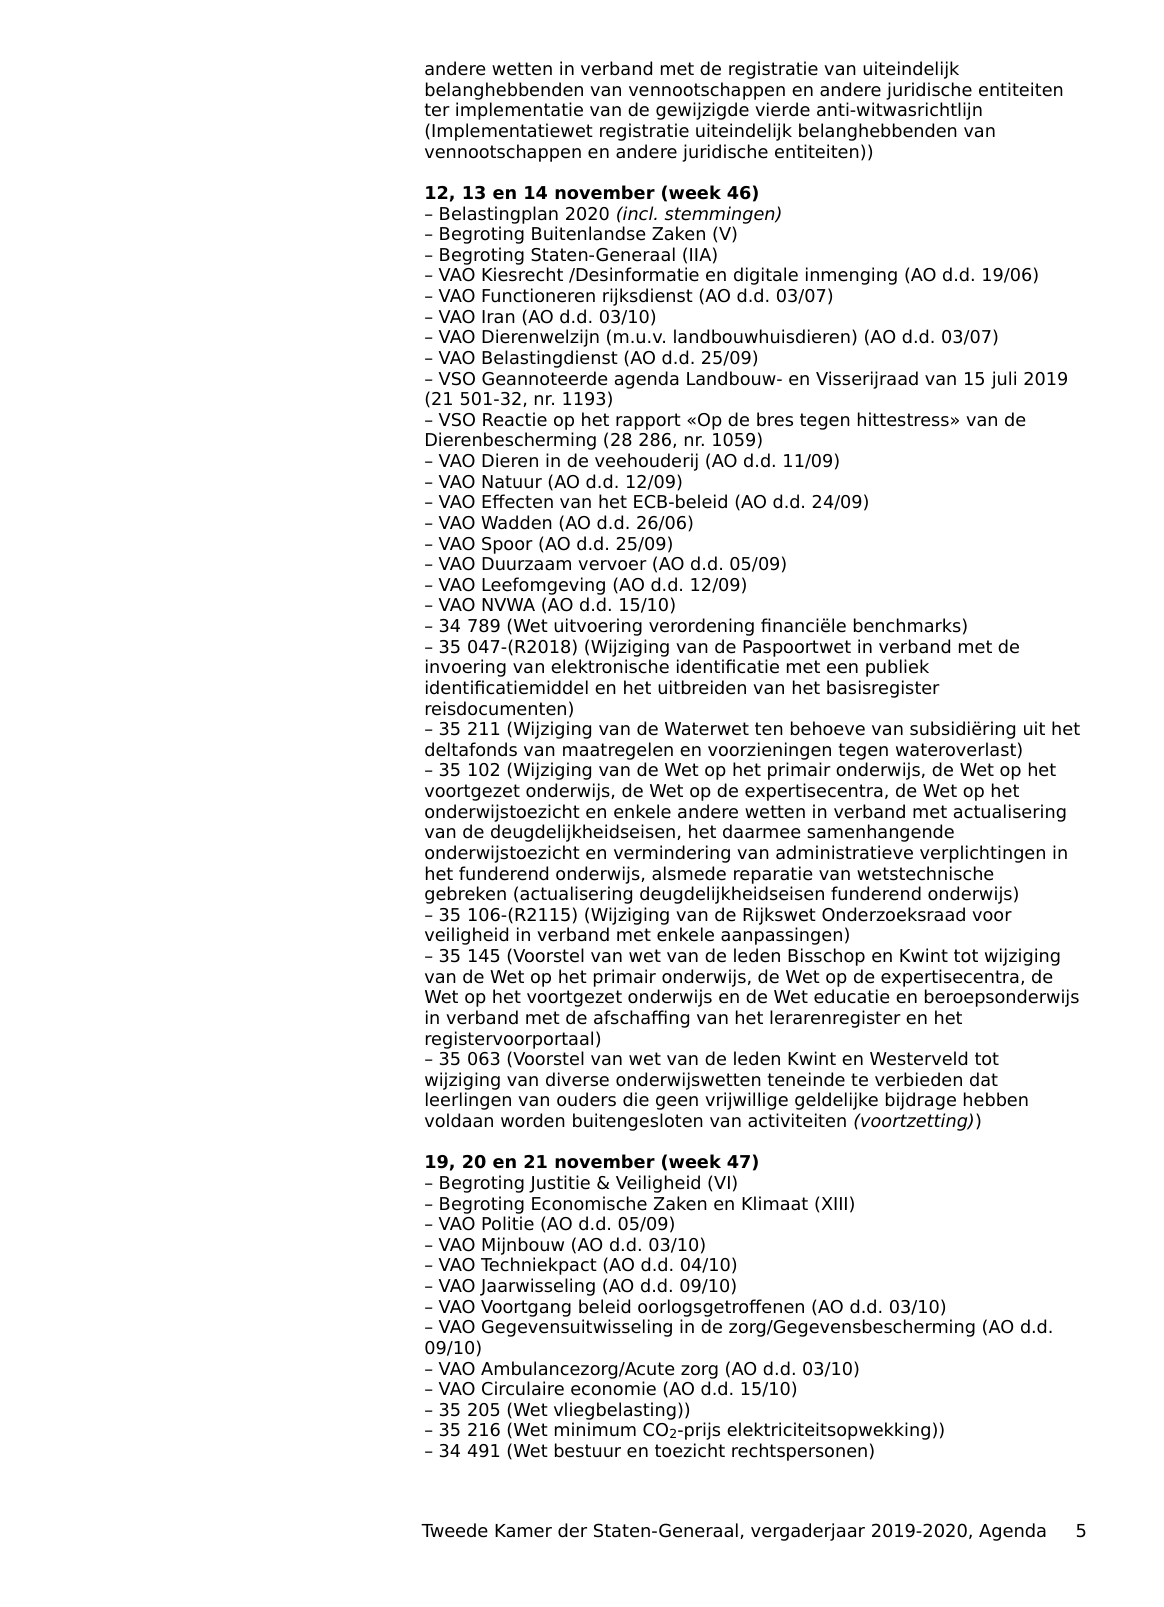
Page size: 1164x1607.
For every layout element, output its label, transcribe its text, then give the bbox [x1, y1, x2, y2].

table_cell [418, 162, 1087, 183]
table_cell – VAO Dieren in de veehouderij (AO d.d. 11/09) [418, 451, 1087, 472]
table_cell [401, 245, 418, 265]
table_cell [401, 472, 418, 492]
table_cell [401, 1379, 418, 1400]
table_cell [77, 575, 401, 595]
table_cell [77, 1297, 401, 1317]
table_cell – Begroting Economische Zaken en Klimaat (XIII) [418, 1194, 1087, 1214]
table_cell [401, 1049, 418, 1132]
table_cell [77, 1441, 401, 1462]
table_cell [401, 1152, 418, 1173]
table_cell [401, 554, 418, 575]
table_cell – Belastingplan 2020 (incl. stemmingen) [418, 204, 1087, 224]
table_cell – 35 106-(R2115) (Wijziging van de Rijkswet Onderzoeksraad voor veiligheid in verband met enkele aanpassingen) [418, 905, 1087, 946]
table_cell [77, 59, 401, 162]
table_cell [401, 348, 418, 368]
table_cell [77, 905, 401, 946]
table_cell [77, 946, 401, 1049]
table_cell [77, 1359, 401, 1379]
table_cell [77, 1255, 401, 1276]
table_cell [401, 307, 418, 327]
table_cell – Begroting Buitenlandse Zaken (V) [418, 224, 1087, 245]
table_cell [401, 1194, 418, 1214]
table_cell [401, 1214, 418, 1235]
table_cell [77, 554, 401, 575]
table_cell – VSO Reactie op het rapport «Op de bres tegen hittestress» van de Dierenbescherming (28 286, nr. 1059) [418, 410, 1087, 451]
table_cell [401, 1420, 418, 1441]
table_cell [77, 534, 401, 554]
table_cell 19, 20 en 21 november (week 47) [418, 1152, 1087, 1173]
table_cell [77, 1049, 401, 1132]
table_cell – VAO Ambulancezorg/Acute zorg (AO d.d. 03/10) [418, 1359, 1087, 1379]
table_cell – 34 789 (Wet uitvoering verordening financiële benchmarks) [418, 616, 1087, 637]
table_cell [401, 1359, 418, 1379]
table_cell 12, 13 en 14 november (week 46) [418, 183, 1087, 203]
table_cell [401, 1173, 418, 1193]
table_cell [401, 595, 418, 616]
table_cell [401, 616, 418, 637]
table_cell – VAO Natuur (AO d.d. 12/09) [418, 472, 1087, 492]
table_cell [401, 1255, 418, 1276]
table_cell [77, 307, 401, 327]
table_cell – 35 211 (Wijziging van de Waterwet ten behoeve van subsidiëring uit het deltafonds van maatregelen en voorzieningen tegen wateroverlast) [418, 719, 1087, 760]
table_cell [77, 348, 401, 368]
table_cell – VAO Gegevensuitwisseling in de zorg/Gegevensbescherming (AO d.d. 09/10) [418, 1317, 1087, 1358]
table_cell [401, 265, 418, 286]
table_cell – VAO Leefomgeving (AO d.d. 12/09) [418, 575, 1087, 595]
table_cell – VAO Politie (AO d.d. 05/09) [418, 1214, 1087, 1235]
table_cell [401, 204, 418, 224]
table_cell [77, 1132, 401, 1152]
table_cell – 35 047-(R2018) (Wijziging van de Paspoortwet in verband met de invoering van elektronische identificatie met een publiek identificatiemiddel en het uitbreiden van het basisregister reisdocumenten) [418, 637, 1087, 719]
table_cell [77, 595, 401, 616]
table_cell [77, 513, 401, 533]
table_cell [77, 1214, 401, 1235]
table_cell [77, 1400, 401, 1420]
table_cell – 35 102 (Wijziging van de Wet op het primair onderwijs, de Wet op het voortgezet onderwijs, de Wet op de expertisecentra, de Wet op het onderwijstoezicht en enkele andere wetten in verband met actualisering van de deugdelijkheidseisen, het daarmee samenhangende onderwijstoezicht en vermindering van administratieve verplichtingen in het funderend onderwijs, alsmede reparatie van wetstechnische gebreken (actualisering deugdelijkheidseisen funderend onderwijs) [418, 760, 1087, 905]
table_cell – VAO Functioneren rijksdienst (AO d.d. 03/07) [418, 286, 1087, 307]
table_cell – 35 063 (Voorstel van wet van de leden Kwint en Westerveld tot wijziging van diverse onderwijswetten teneinde te verbieden dat leerlingen van ouders die geen vrijwillige geldelijke bijdrage hebben voldaan worden buitengesloten van activiteiten (voortzetting)) [418, 1049, 1087, 1132]
table_cell [401, 327, 418, 348]
table_cell – VAO Circulaire economie (AO d.d. 15/10) [418, 1379, 1087, 1400]
table_cell [401, 1297, 418, 1317]
table_cell [401, 637, 418, 719]
table_cell [401, 59, 418, 162]
table_cell [77, 1379, 401, 1400]
table_cell – VSO Geannoteerde agenda Landbouw- en Visserijraad van 15 juli 2019 (21 501-32, nr. 1193) [418, 369, 1087, 410]
table_cell [401, 760, 418, 905]
table_cell [77, 327, 401, 348]
table_cell [401, 1132, 418, 1152]
table_cell [77, 224, 401, 245]
table_cell [401, 1317, 418, 1358]
table_cell – 34 491 (Wet bestuur en toezicht rechtspersonen) [418, 1441, 1087, 1462]
table_cell [401, 534, 418, 554]
table_cell – VAO Dierenwelzijn (m.u.v. landbouwhuisdieren) (AO d.d. 03/07) [418, 327, 1087, 348]
table_cell [401, 1441, 418, 1462]
table_cell [401, 492, 418, 513]
table_cell – Begroting Staten-Generaal (IIA) [418, 245, 1087, 265]
table_cell – VAO Spoor (AO d.d. 25/09) [418, 534, 1087, 554]
table_cell [77, 410, 401, 451]
table_cell – VAO Jaarwisseling (AO d.d. 09/10) [418, 1276, 1087, 1297]
table_cell [77, 1173, 401, 1193]
table_cell [77, 1194, 401, 1214]
table_cell [401, 1235, 418, 1255]
table_cell – VAO Iran (AO d.d. 03/10) [418, 307, 1087, 327]
table_cell – VAO Mijnbouw (AO d.d. 03/10) [418, 1235, 1087, 1255]
table_cell [401, 719, 418, 760]
table_cell [77, 760, 401, 905]
table_cell [77, 719, 401, 760]
table_cell [77, 1235, 401, 1255]
table_cell – VAO Effecten van het ECB-beleid (AO d.d. 24/09) [418, 492, 1087, 513]
table_cell [401, 1400, 418, 1420]
table_cell [401, 513, 418, 533]
table_cell [77, 183, 401, 203]
table_cell [401, 183, 418, 203]
table_cell [401, 410, 418, 451]
table_cell [77, 245, 401, 265]
table_cell – VAO Duurzaam vervoer (AO d.d. 05/09) [418, 554, 1087, 575]
table_cell – VAO Kiesrecht /Desinformatie en digitale inmenging (AO d.d. 19/06) [418, 265, 1087, 286]
table_cell [77, 637, 401, 719]
table_cell [77, 1276, 401, 1297]
table_cell [401, 575, 418, 595]
table_cell – 35 205 (Wet vliegbelasting)) [418, 1400, 1087, 1420]
table_cell [401, 451, 418, 472]
table_cell – 35 216 (Wet minimum CO2-prijs elektriciteitsopwekking)) [418, 1420, 1087, 1441]
table_cell [401, 162, 418, 183]
table_cell [77, 1420, 401, 1441]
table_cell [77, 472, 401, 492]
table_cell – VAO Voortgang beleid oorlogsgetroffenen (AO d.d. 03/10) [418, 1297, 1087, 1317]
table_cell – VAO NVWA (AO d.d. 15/10) [418, 595, 1087, 616]
table_cell [77, 451, 401, 472]
table_cell [77, 204, 401, 224]
table_cell [77, 265, 401, 286]
table_cell [401, 905, 418, 946]
table_cell [77, 1152, 401, 1173]
table_cell – Begroting Justitie & Veiligheid (VI) [418, 1173, 1087, 1193]
table_cell [401, 369, 418, 410]
table_cell [77, 369, 401, 410]
table_cell [77, 492, 401, 513]
table_cell – VAO Wadden (AO d.d. 26/06) [418, 513, 1087, 533]
table_cell [77, 286, 401, 307]
table_cell [401, 946, 418, 1049]
table_cell [77, 1317, 401, 1358]
table_cell – VAO Belastingdienst (AO d.d. 25/09) [418, 348, 1087, 368]
table_cell [418, 1132, 1087, 1152]
table_cell [401, 224, 418, 245]
table_cell – VAO Techniekpact (AO d.d. 04/10) [418, 1255, 1087, 1276]
table_cell – 35 145 (Voorstel van wet van de leden Bisschop en Kwint tot wijziging van de Wet op het primair onderwijs, de Wet op de expertisecentra, de Wet op het voortgezet onderwijs en de Wet educatie en beroepsonderwijs in verband met de afschaffing van het lerarenregister en het registervoorportaal) [418, 946, 1087, 1049]
table_cell [401, 1276, 418, 1297]
table_cell [401, 286, 418, 307]
table_cell andere wetten in verband met de registratie van uiteindelijk belanghebbenden van vennootschappen en andere juridische entiteiten ter implementatie van de gewijzigde vierde anti-witwasrichtlijn (Implementatiewet registratie uiteindelijk belanghebbenden van vennootschappen en andere juridische entiteiten)) [418, 59, 1087, 162]
table_cell [77, 616, 401, 637]
table_cell [77, 162, 401, 183]
